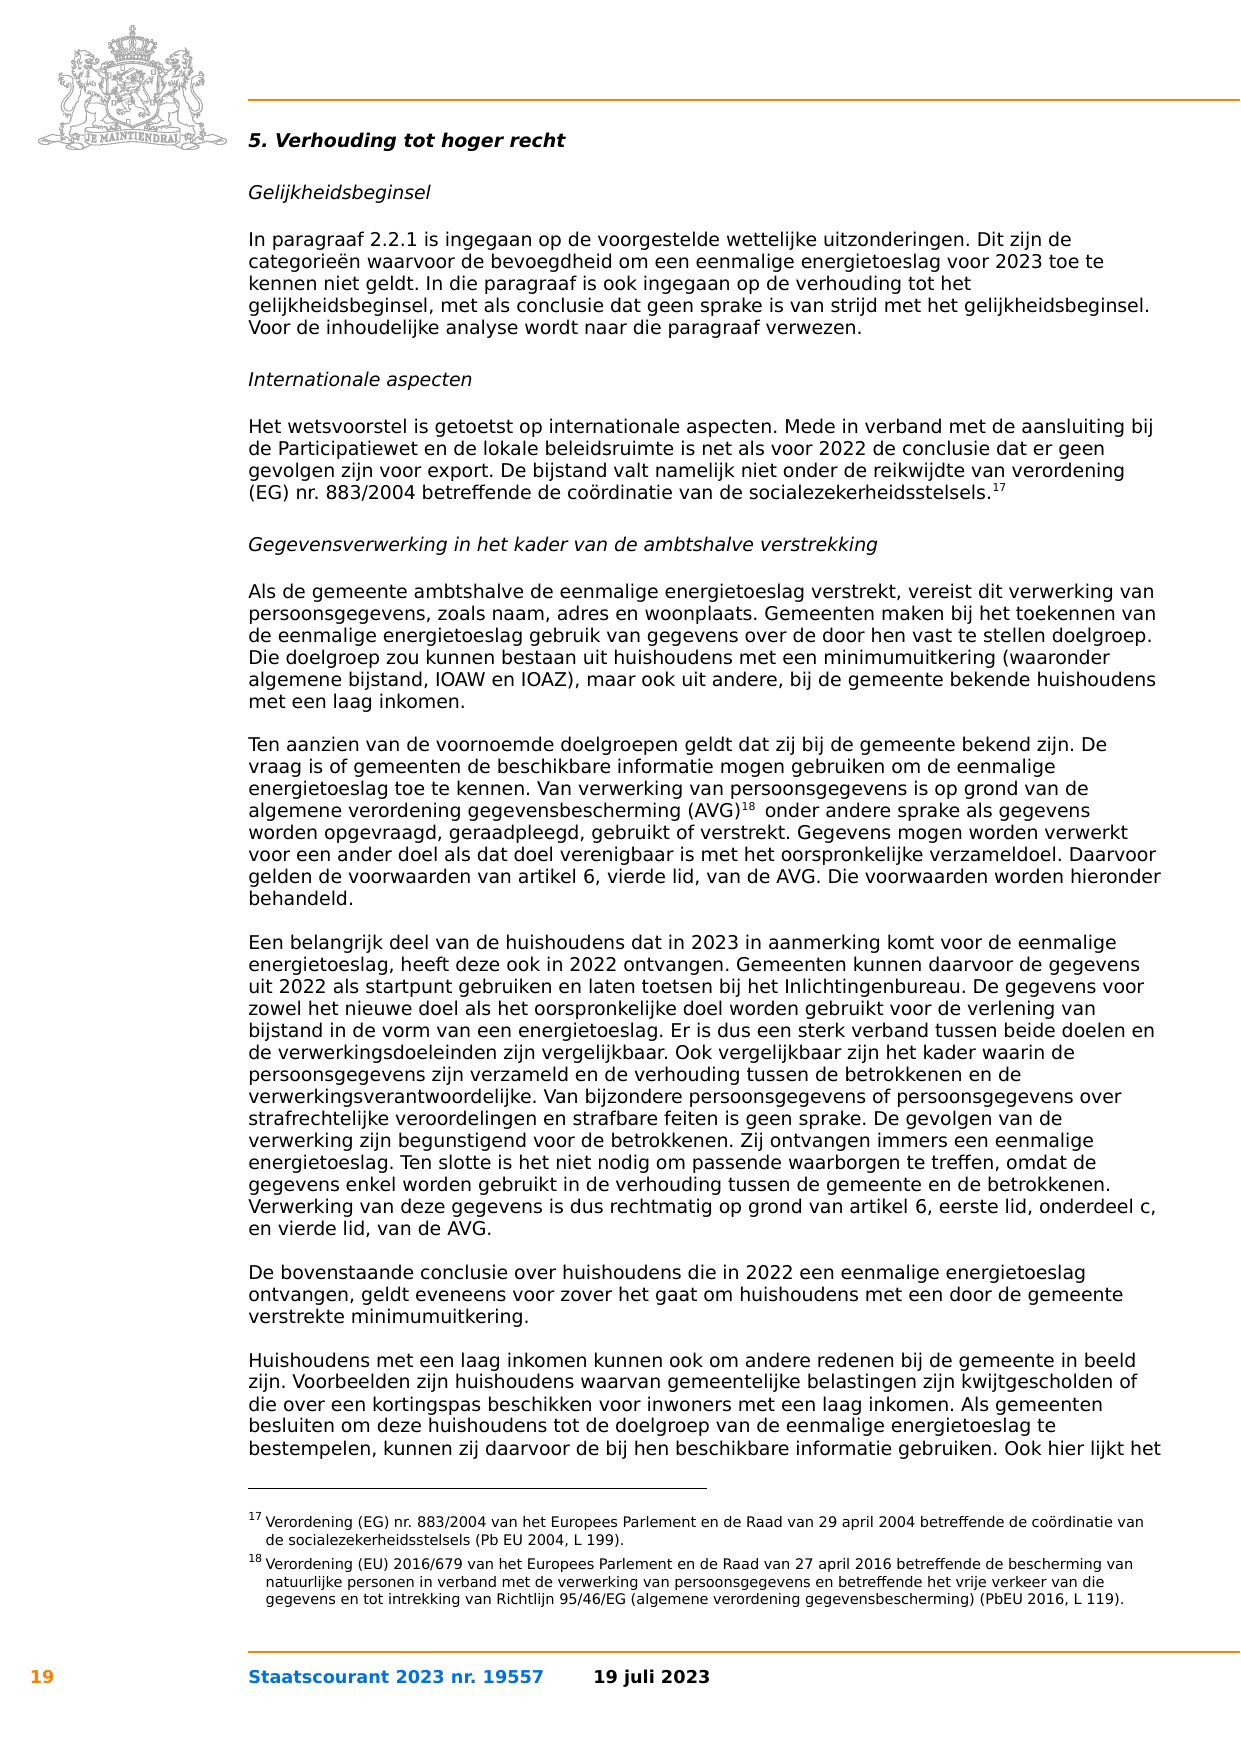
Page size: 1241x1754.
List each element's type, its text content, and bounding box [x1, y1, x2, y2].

text Verordening (EG) nr. 883/2004 van het Europees Parlement en de Raad van 29 april 2004 betreffende de coördinatie van de socialezekerheidsstelsels (Pb EU 2004, L 199). [248, 1510, 1163, 1549]
text De bovenstaande conclusie over huishoudens die in 2022 een eenmalige energietoeslag ontvangen, geldt eveneens voor zover het gaat om huishoudens met een door de gemeente verstrekte minimumuitkering. [248, 1262, 1163, 1328]
text Een belangrijk deel van de huishoudens dat in 2023 in aanmerking komt voor de eenmalige energietoeslag, heeft deze ook in 2022 ontvangen. Gemeenten kunnen daarvoor de gegevens uit 2022 als startpunt gebruiken en laten toetsen bij het Inlichtingenbureau. De gegevens voor zowel het nieuwe doel als het oorspronkelijke doel worden gebruikt voor de verlening van bijstand in de vorm van een energietoeslag. Er is dus een sterk verband tussen beide doelen en de verwerkingsdoeleinden zijn vergelijkbaar. Ook vergelijkbaar zijn het kader waarin de persoonsgegevens zijn verzameld en de verhouding tussen de betrokkenen en de verwerkingsverantwoordelijke. Van bijzondere persoonsgegevens of persoonsgegevens over strafrechtelijke veroordelingen en strafbare feiten is geen sprake. De gevolgen van de verwerking zijn begunstigend voor de betrokkenen. Zij ontvangen immers een eenmalige energietoeslag. Ten slotte is het niet nodig om passende waarborgen te treffen, omdat de gegevens enkel worden gebruikt in de verhouding tussen de gemeente en de betrokkenen. Verwerking van deze gegevens is dus rechtmatig op grond van artikel 6, eerste lid, onderdeel c, en vierde lid, van de AVG. [248, 932, 1163, 1240]
text In paragraaf 2.2.1 is ingegaan op de voorgestelde wettelijke uitzonderingen. Dit zijn de categorieën waarvoor de bevoegdheid om een eenmalige energietoeslag voor 2023 toe te kennen niet geldt. In die paragraaf is ook ingegaan op de verhouding tot het gelijkheidsbeginsel, met als conclusie dat geen sprake is van strijd met het gelijkheidsbeginsel. Voor de inhoudelijke analyse wordt naar die paragraaf verwezen. [248, 229, 1163, 339]
text Huishoudens met een laag inkomen kunnen ook om andere redenen bij de gemeente in beeld zijn. Voorbeelden zijn huishoudens waarvan gemeentelijke belastingen zijn kwijtgescholden of die over een kortingspas beschikken voor inwoners met een laag inkomen. Als gemeenten besluiten om deze huishoudens tot de doelgroep van de eenmalige energietoeslag te bestempelen, kunnen zij daarvoor de bij hen beschikbare informatie gebruiken. Ook hier lijkt het [248, 1349, 1163, 1459]
text Ten aanzien van de voornoemde doelgroepen geldt dat zij bij de gemeente bekend zijn. De vraag is of gemeenten de beschikbare informatie mogen gebruiken om de eenmalige energietoeslag toe te kennen. Van verwerking van persoonsgegevens is op grond van de algemene verordening gegevensbescherming (AVG) onder andere sprake als gegevens worden opgevraagd, geraadpleegd, gebruikt of verstrekt. Gegevens mogen worden verwerkt voor een ander doel als dat doel verenigbaar is met het oorspronkelijke verzameldoel. Daarvoor gelden de voorwaarden van artikel 6, vierde lid, van de AVG. Die voorwaarden worden hieronder behandeld. [248, 734, 1163, 910]
subtitle 5. Verhouding tot hoger recht [248, 130, 1163, 152]
text Als de gemeente ambtshalve de eenmalige energietoeslag verstrekt, vereist dit verwerking van persoonsgegevens, zoals naam, adres en woonplaats. Gemeenten maken bij het toekennen van de eenmalige energietoeslag gebruik van gegevens over de door hen vast te stellen doelgroep. Die doelgroep zou kunnen bestaan uit huishoudens met een minimumuitkering (waaronder algemene bijstand, IOAW en IOAZ), maar ook uit andere, bij de gemeente bekende huishoudens met een laag inkomen. [248, 581, 1163, 712]
subtitle Gelijkheidsbeginsel [248, 182, 1163, 204]
subtitle Internationale aspecten [248, 369, 1163, 391]
subtitle Gegevensverwerking in het kader van de ambtshalve verstrekking [248, 534, 1163, 556]
text Het wetsvoorstel is getoetst op internationale aspecten. Mede in verband met de aansluiting bij de Participatiewet en de lokale beleidsruimte is net als voor 2022 de conclusie dat er geen gevolgen zijn voor export. De bijstand valt namelijk niet onder de reikwijdte van verordening (EG) nr. 883/2004 betreffende de coördinatie van de socialezekerheidsstelsels. [248, 416, 1163, 504]
picture [38, 25, 227, 150]
text Verordening (EU) 2016/679 van het Europees Parlement en de Raad van 27 april 2016 betreffende de bescherming van natuurlijke personen in verband met de verwerking van persoonsgegevens en betreffende het vrije verkeer van die gegevens en tot intrekking van Richtlijn 95/46/EG (algemene verordening gegevensbescherming) (PbEU 2016, L 119). [248, 1552, 1163, 1608]
